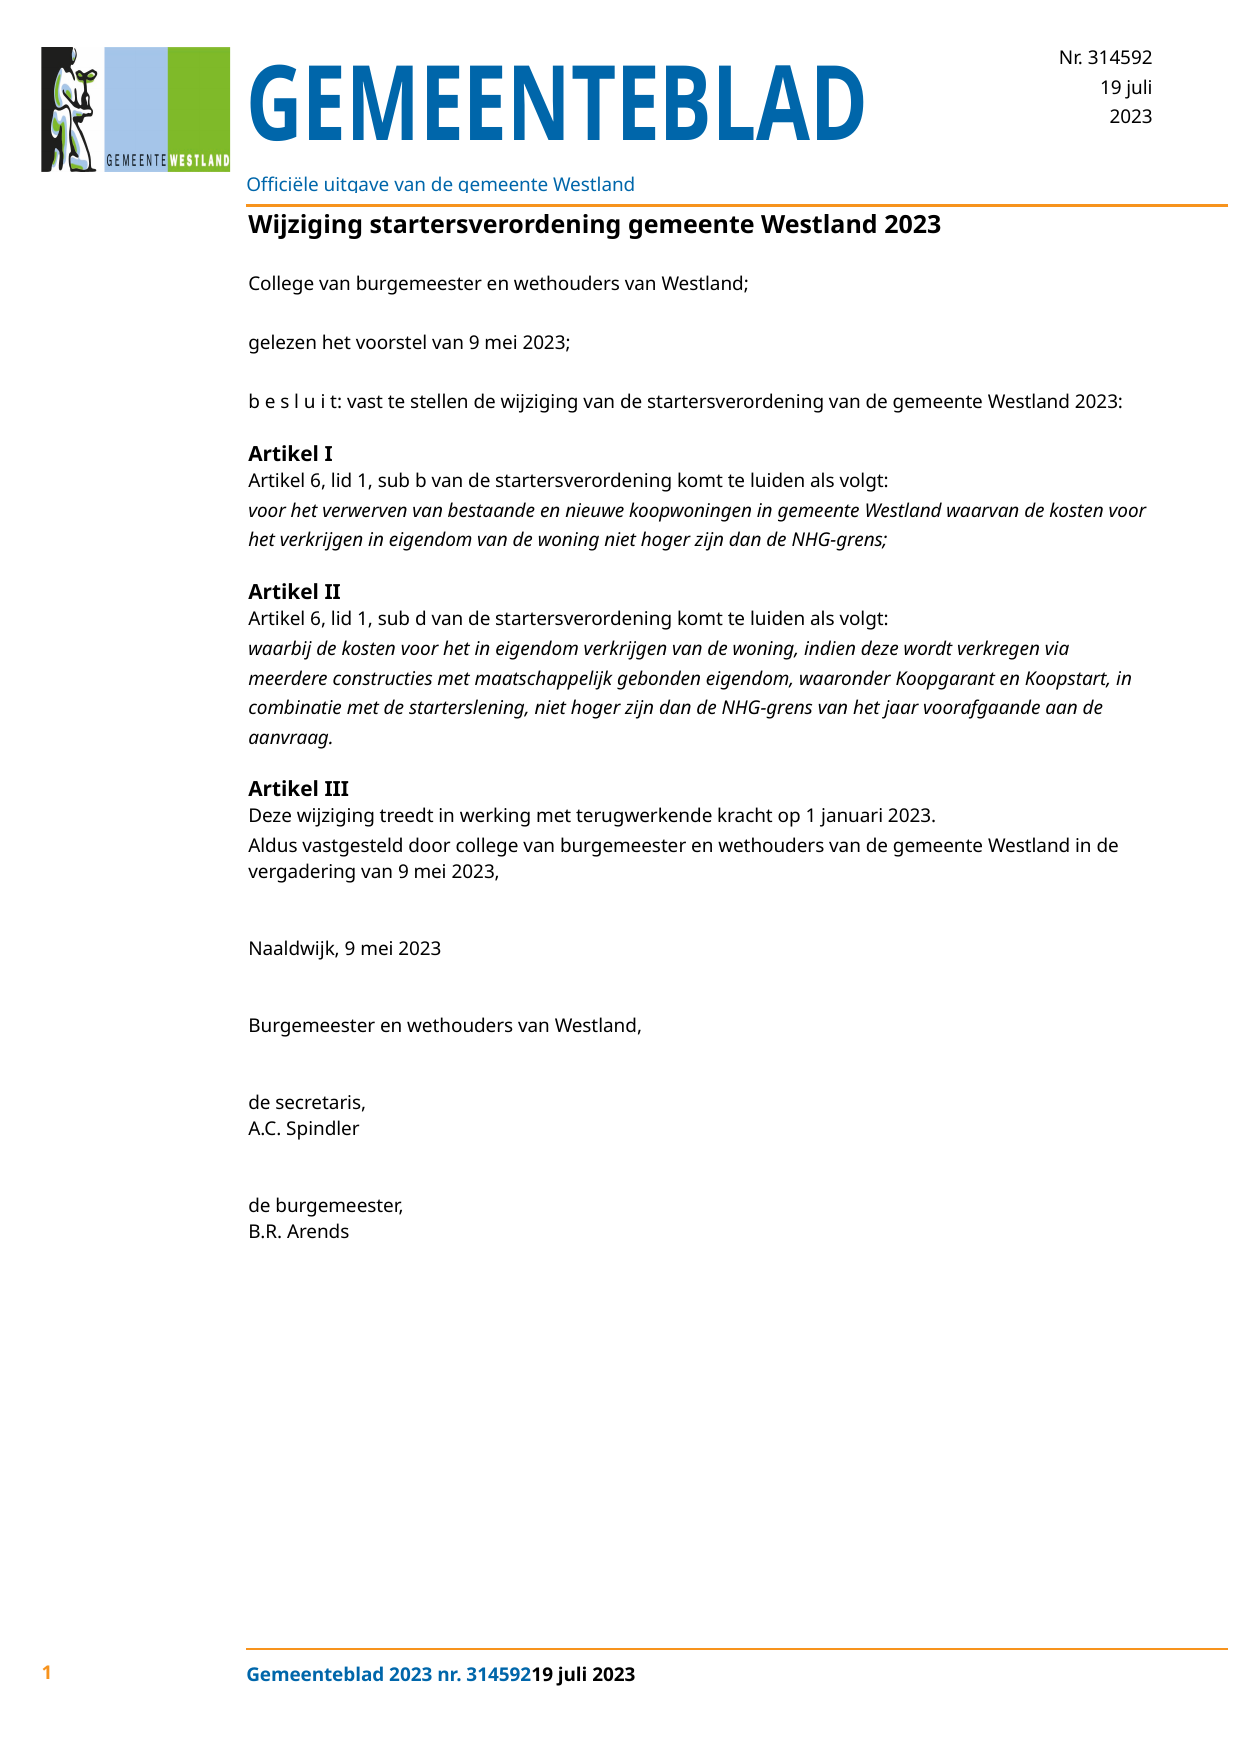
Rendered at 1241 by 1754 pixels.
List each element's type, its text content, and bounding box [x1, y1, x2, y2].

text Artikel 6, lid 1, sub b van de startersverordening komt te luiden als volgt: [248, 467, 1152, 493]
text gelezen het voorstel van 9 mei 2023; [248, 329, 1152, 355]
text Artikel III [248, 774, 1152, 803]
text voor het verwerven van bestaande en nieuwe koopwoningen in gemeente Westland waarvan de kosten voor het verkrijgen in eigendom van de woning niet hoger zijn dan de NHG-grens; [248, 497, 1152, 552]
text Burgemeester en wethouders van Westland, [248, 1012, 1152, 1038]
text b e s l u i t: vast te stellen de wijziging van de startersverordening van de gemeente Westland 2023: [248, 389, 1152, 414]
text Naaldwijk, 9 mei 2023 [248, 935, 1152, 961]
text Aldus vastgesteld door college van burgemeester en wethouders van de gemeente Westland in de vergadering van 9 mei 2023, [248, 832, 1152, 884]
text Artikel 6, lid 1, sub d van de startersverordening komt te luiden als volgt: [248, 606, 1152, 631]
text Deze wijziging treedt in werking met terugwerkende kracht op 1 januari 2023. [248, 803, 1152, 828]
text College van burgemeester en wethouders van Westland; [248, 270, 1152, 296]
picture [41, 47, 231, 172]
text waarbij de kosten voor het in eigendom verkrijgen van de woning, indien deze wordt verkregen via meerdere constructies met maatschappelijk gebonden eigendom, waaronder Koopgarant en Koopstart, in combinatie met de starterslening, niet hoger zijn dan de NHG-grens van het jaar voorafgaande aan de aanvraag. [248, 635, 1152, 749]
text A.C. Spindler [248, 1115, 1152, 1141]
text Artikel II [248, 577, 1152, 606]
text de burgemeester, [248, 1192, 1152, 1218]
text de secretaris, [248, 1089, 1152, 1115]
text Artikel I [248, 439, 1152, 467]
text B.R. Arends [248, 1218, 1152, 1244]
text Wijziging startersverordening gemeente Westland 2023 [248, 207, 1152, 241]
